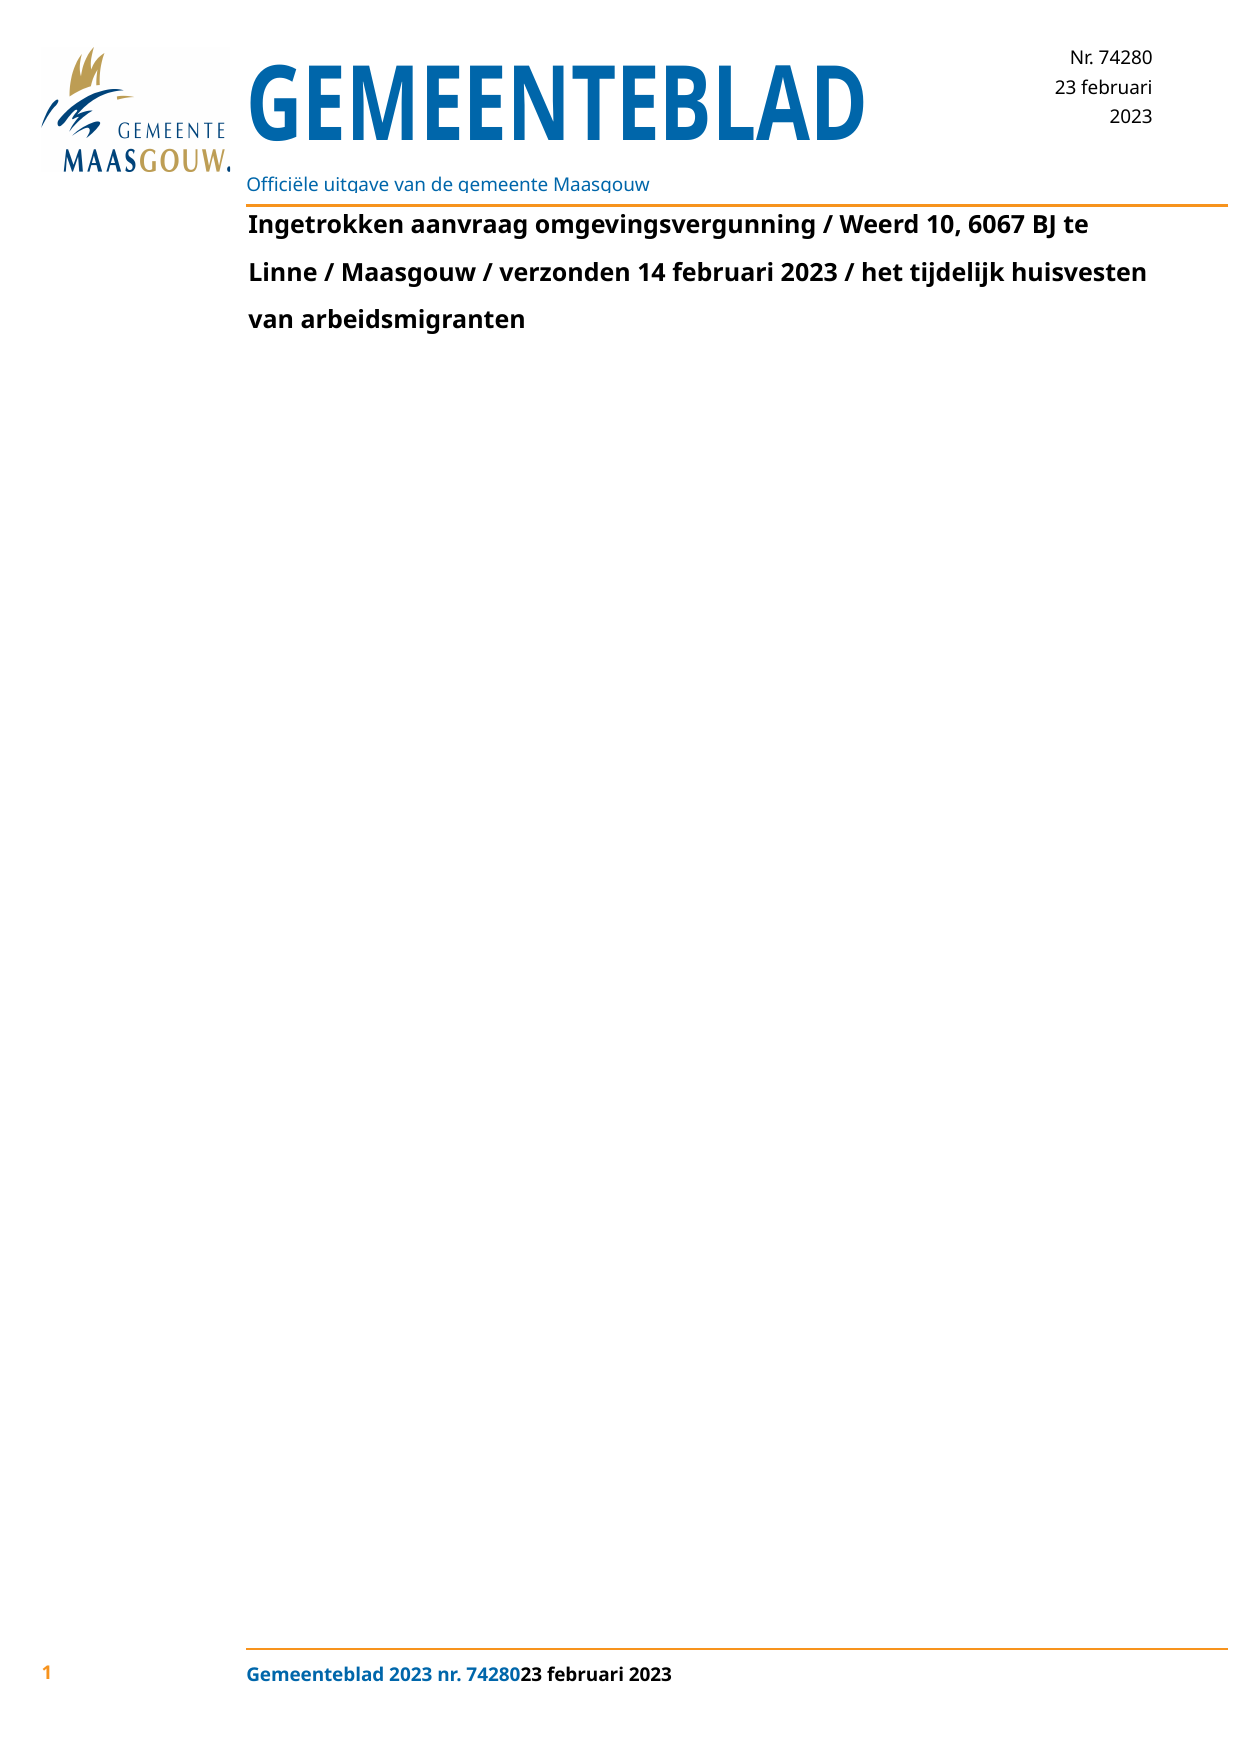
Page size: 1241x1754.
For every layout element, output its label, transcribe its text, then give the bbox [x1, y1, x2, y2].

picture [41, 47, 231, 172]
text Ingetrokken aanvraag omgevingsvergunning / Weerd 10, 6067 BJ te Linne / Maasgouw / verzonden 14 februari 2023 / het tijdelijk huisvesten van arbeidsmigranten [248, 207, 1152, 336]
